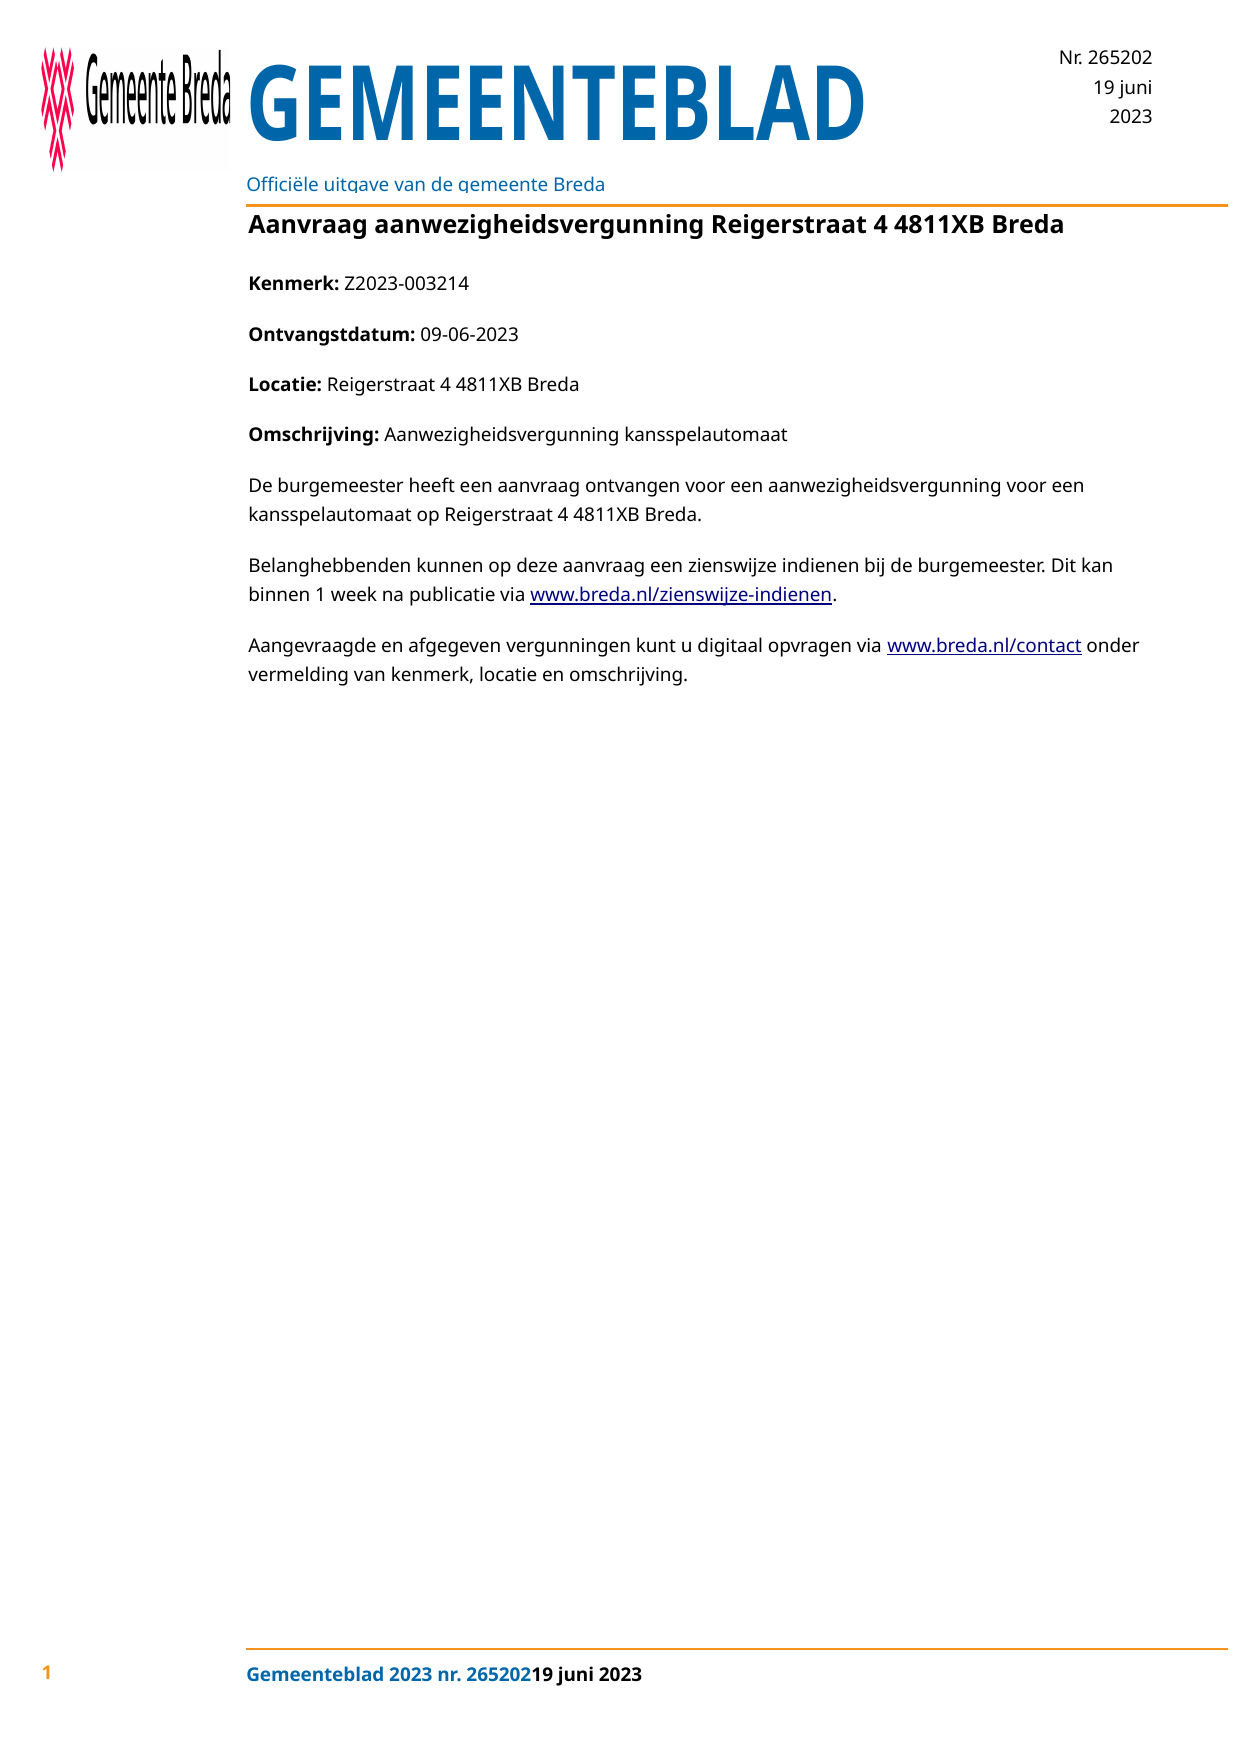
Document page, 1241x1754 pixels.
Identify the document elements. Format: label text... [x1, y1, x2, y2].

picture [41, 47, 231, 172]
text De burgemeester heeft een aanvraag ontvangen voor een aanwezigheidsvergunning voor een kansspelautomaat op Reigerstraat 4 4811XB Breda. [248, 472, 1152, 527]
text Belanghebbenden kunnen op deze aanvraag een zienswijze indienen bij de burgemeester. Dit kan binnen 1 week na publicatie via www.breda.nl/zienswijze-indienen. [248, 552, 1152, 607]
text Aanvraag aanwezigheidsvergunning Reigerstraat 4 4811XB Breda [248, 207, 1152, 241]
text Locatie: Reigerstraat 4 4811XB Breda [248, 371, 1152, 397]
text Ontvangstdatum: 09-06-2023 [248, 321, 1152, 346]
text Omschrijving: Aanwezigheidsvergunning kansspelautomaat [248, 422, 1152, 447]
text Kenmerk: Z2023-003214 [248, 270, 1152, 296]
text Aangevraagde en afgegeven vergunningen kunt u digitaal opvragen via www.breda.nl/contact onder vermelding van kenmerk, locatie en omschrijving. [248, 632, 1152, 687]
